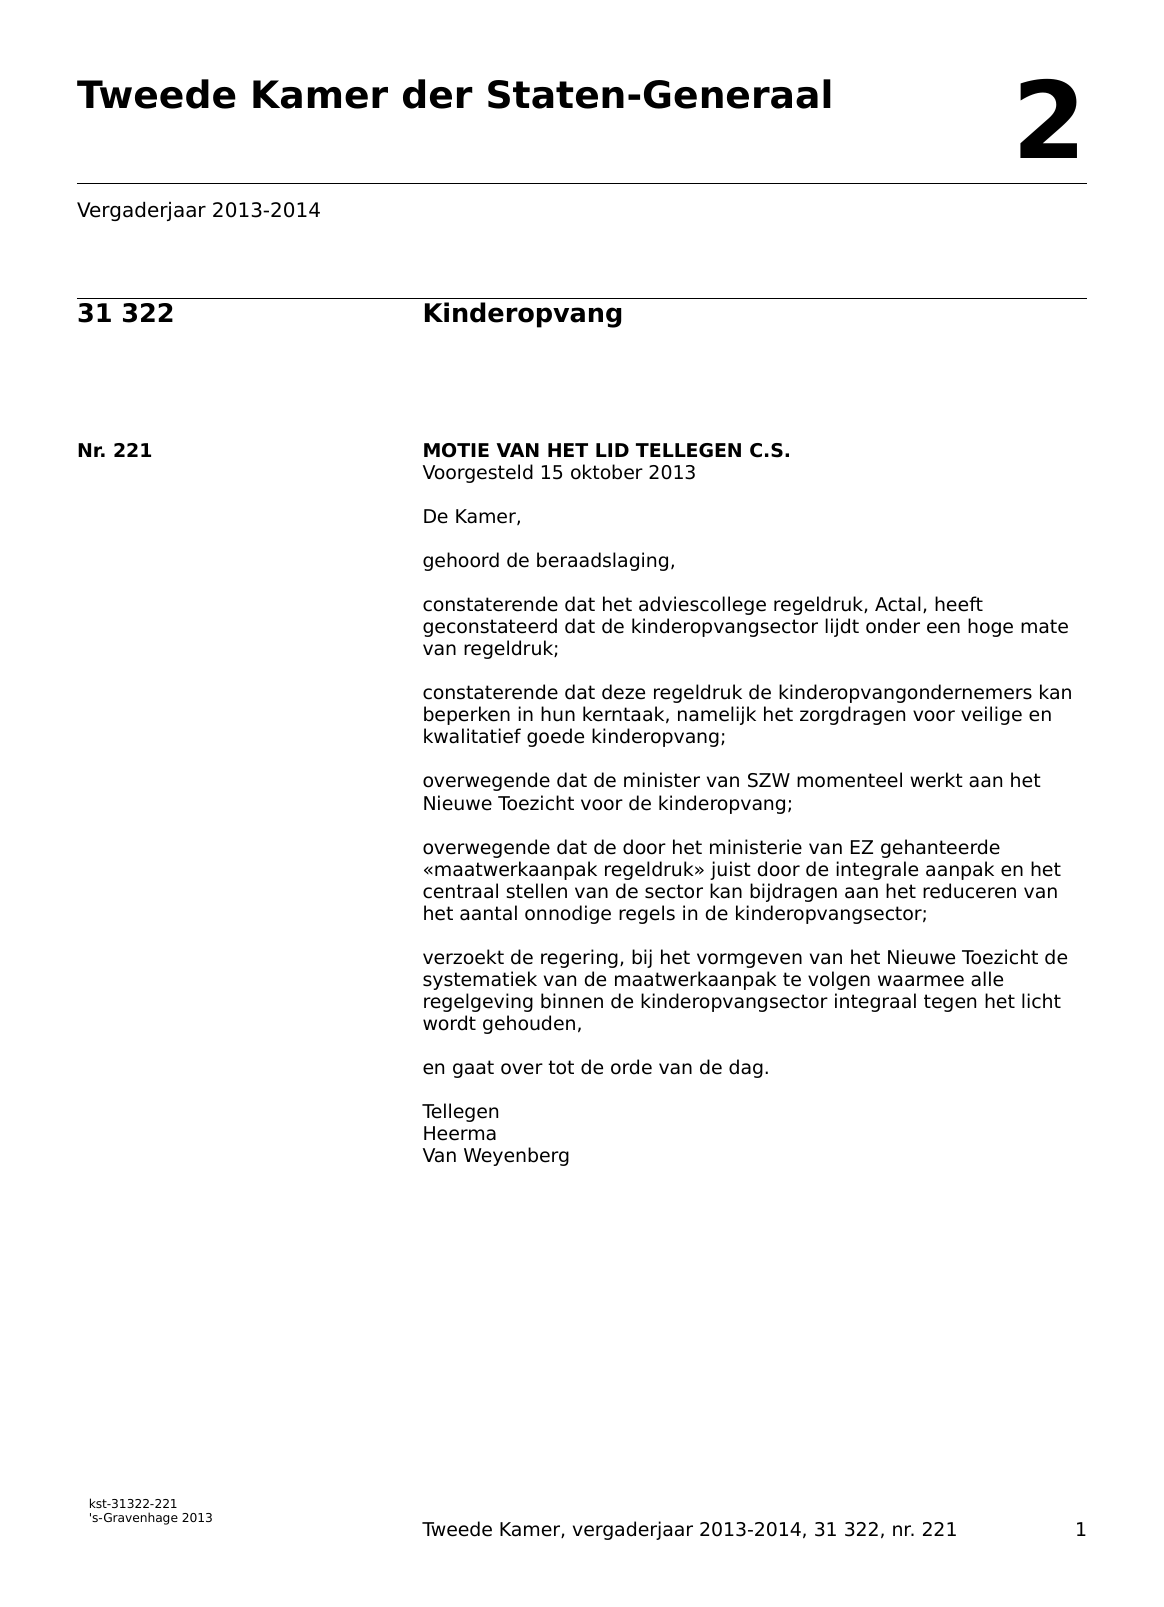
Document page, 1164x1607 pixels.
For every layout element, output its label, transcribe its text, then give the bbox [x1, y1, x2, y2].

text Tellegen [422, 1101, 1087, 1123]
text overwegende dat de minister van SZW momenteel werkt aan het Nieuwe Toezicht voor de kinderopvang; [422, 770, 1087, 814]
subtitle Nr. 221 MOTIE VAN HET LID TELLEGEN C.S. [77, 440, 1087, 462]
text gehoord de beraadslaging, [422, 550, 1087, 572]
text constaterende dat het adviescollege regeldruk, Actal, heeft geconstateerd dat de kinderopvangsector lijdt onder een hoge mate van regeldruk; [422, 594, 1087, 660]
text Voorgesteld 15 oktober 2013 [422, 462, 1087, 484]
text kst-31322-221 [88, 1497, 323, 1511]
text Heerma [422, 1123, 1087, 1145]
text overwegende dat de door het ministerie van EZ gehanteerde «maatwerkaanpak regeldruk» juist door de integrale aanpak en het centraal stellen van de sector kan bijdragen aan het reduceren van het aantal onnodige regels in de kinderopvangsector; [422, 837, 1087, 924]
text verzoekt de regering, bij het vormgeven van het Nieuwe Toezicht de systematiek van de maatwerkaanpak te volgen waarmee alle regelgeving binnen de kinderopvangsector integraal tegen het licht wordt gehouden, [422, 947, 1087, 1034]
text en gaat over tot de orde van de dag. [422, 1057, 1087, 1079]
table_header Tweede Kamer der Staten-Generaal [77, 59, 886, 183]
table_header 2 [886, 59, 1087, 183]
text constaterende dat deze regeldruk de kinderopvangondernemers kan beperken in hun kerntaak, namelijk het zorgdragen voor veilige en kwalitatief goede kinderopvang; [422, 682, 1087, 748]
text 's-Gravenhage 2013 [88, 1511, 323, 1525]
subtitle 31 322 Kinderopvang [77, 299, 1087, 329]
text Van Weyenberg [422, 1145, 1087, 1167]
text De Kamer, [422, 506, 1087, 528]
table_cell Vergaderjaar 2013-2014 [77, 184, 1087, 298]
